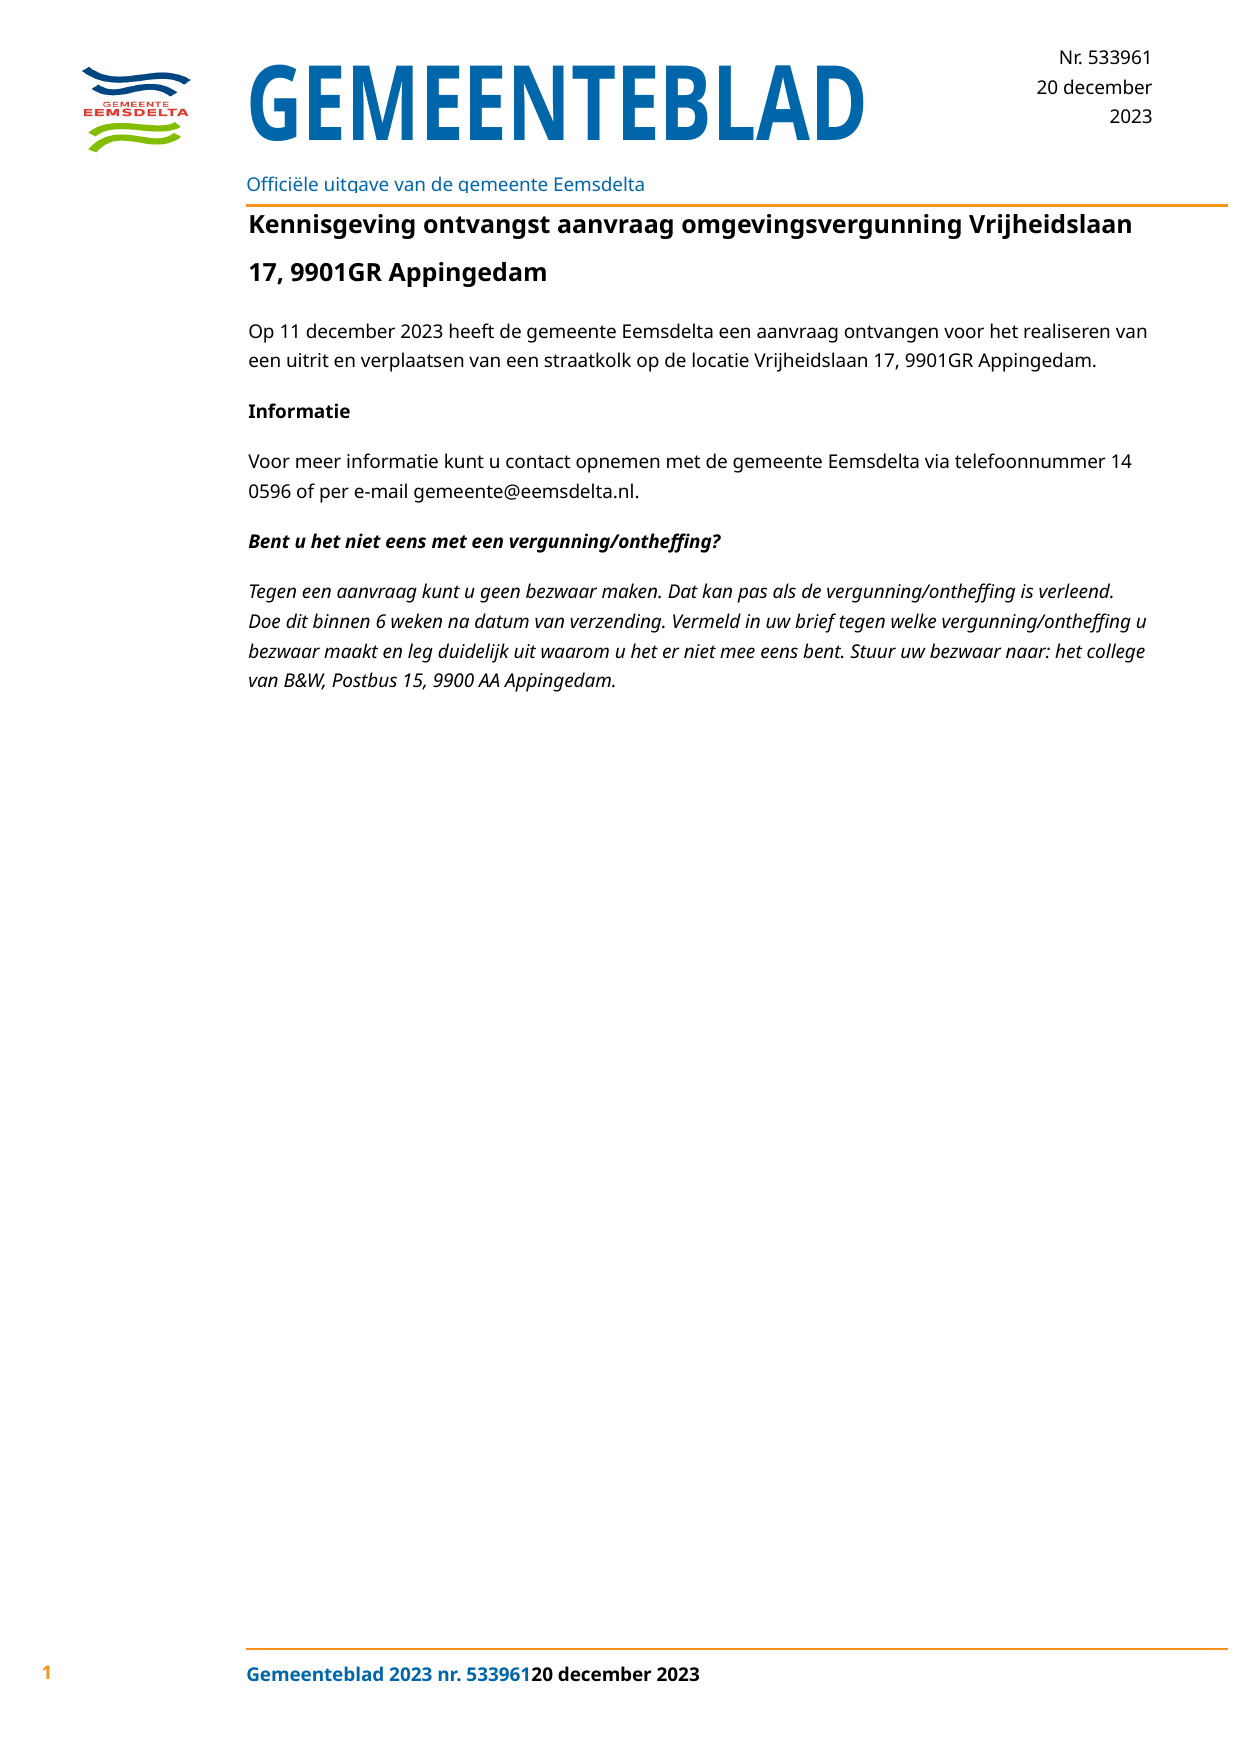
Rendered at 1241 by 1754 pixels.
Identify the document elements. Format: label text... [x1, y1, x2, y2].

text Bent u het niet eens met een vergunning/ontheffing? [248, 528, 1152, 554]
picture [41, 47, 231, 172]
text Op 11 december 2023 heeft de gemeente Eemsdelta een aanvraag ontvangen voor het realiseren van een uitrit en verplaatsen van een straatkolk op de locatie Vrijheidslaan 17, 9901GR Appingedam. [248, 318, 1152, 373]
text Informatie [248, 398, 1152, 424]
text Kennisgeving ontvangst aanvraag omgevingsvergunning Vrijheidslaan 17, 9901GR Appingedam [248, 207, 1152, 288]
text Tegen een aanvraag kunt u geen bezwaar maken. Dat kan pas als de vergunning/ontheffing is verleend. Doe dit binnen 6 weken na datum van verzending. Vermeld in uw brief tegen welke vergunning/ontheffing u bezwaar maakt en leg duidelijk uit waarom u het er niet mee eens bent. Stuur uw bezwaar naar: het college van B&W, Postbus 15, 9900 AA Appingedam. [248, 579, 1152, 693]
text Voor meer informatie kunt u contact opnemen met de gemeente Eemsdelta via telefoonnummer 14 0596 of per e-mail gemeente@eemsdelta.nl. [248, 448, 1152, 504]
